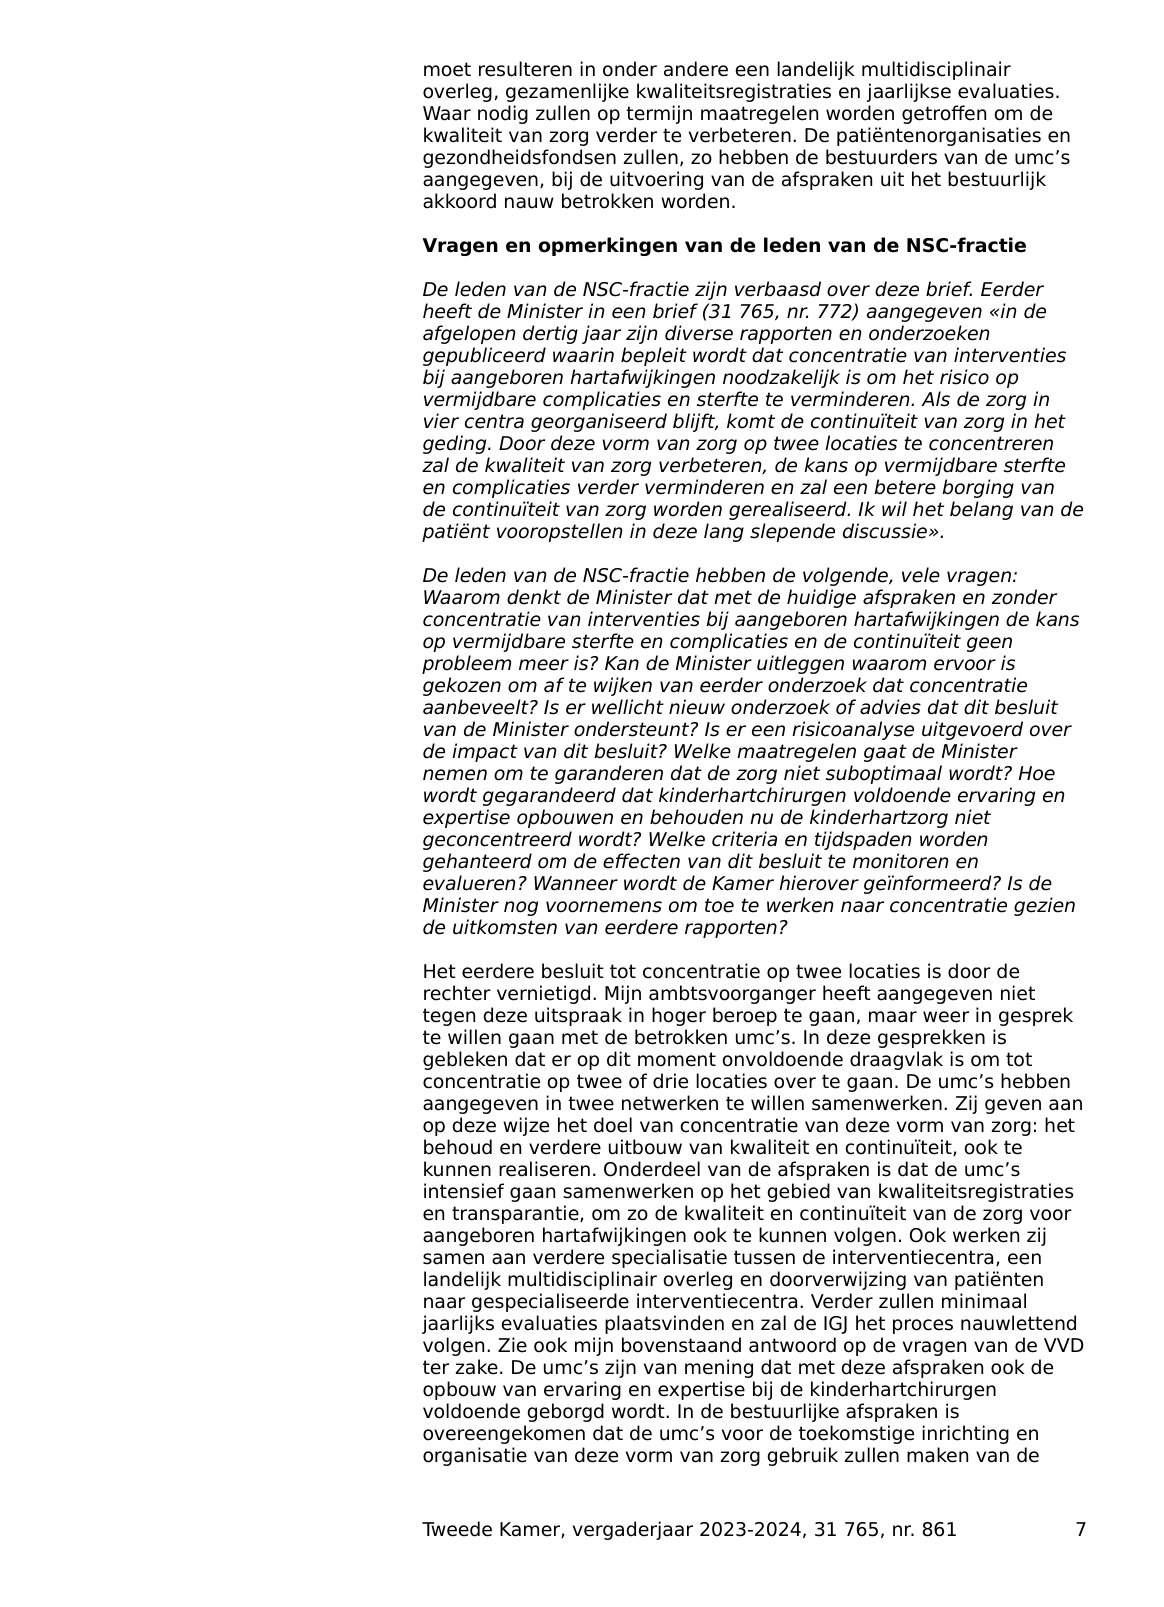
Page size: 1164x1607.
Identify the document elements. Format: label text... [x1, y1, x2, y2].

text De leden van de NSC-fractie zijn verbaasd over deze brief. Eerder heeft de Minister in een brief (31 765, nr. 772) aangegeven «in de afgelopen dertig jaar zijn diverse rapporten en onderzoeken gepubliceerd waarin bepleit wordt dat concentratie van interventies bij aangeboren hartafwijkingen noodzakelijk is om het risico op vermijdbare complicaties en sterfte te verminderen. Als de zorg in vier centra georganiseerd blijft, komt de continuïteit van zorg in het geding. Door deze vorm van zorg op twee locaties te concentreren zal de kwaliteit van zorg verbeteren, de kans op vermijdbare sterfte en complicaties verder verminderen en zal een betere borging van de continuïteit van zorg worden gerealiseerd. Ik wil het belang van de patiënt vooropstellen in deze lang slepende discussie». [422, 279, 1087, 543]
text Waarom denkt de Minister dat met de huidige afspraken en zonder concentratie van interventies bij aangeboren hartafwijkingen de kans op vermijdbare sterfte en complicaties en de continuïteit geen probleem meer is? Kan de Minister uitleggen waarom ervoor is gekozen om af te wijken van eerder onderzoek dat concentratie aanbeveelt? Is er wellicht nieuw onderzoek of advies dat dit besluit van de Minister ondersteunt? Is er een risicoanalyse uitgevoerd over de impact van dit besluit? Welke maatregelen gaat de Minister nemen om te garanderen dat de zorg niet suboptimaal wordt? Hoe wordt gegarandeerd dat kinderhartchirurgen voldoende ervaring en expertise opbouwen en behouden nu de kinderhartzorg niet geconcentreerd wordt? Welke criteria en tijdspaden worden gehanteerd om de effecten van dit besluit te monitoren en evalueren? Wanneer wordt de Kamer hierover geïnformeerd? Is de Minister nog voornemens om toe te werken naar concentratie gezien de uitkomsten van eerdere rapporten? [422, 587, 1087, 939]
text De leden van de NSC-fractie hebben de volgende, vele vragen: [422, 565, 1087, 587]
subtitle Vragen en opmerkingen van de leden van de NSC-fractie [422, 235, 1087, 257]
text Het eerdere besluit tot concentratie op twee locaties is door de rechter vernietigd. Mijn ambtsvoorganger heeft aangegeven niet tegen deze uitspraak in hoger beroep te gaan, maar weer in gesprek te willen gaan met de betrokken umc’s. In deze gesprekken is gebleken dat er op dit moment onvoldoende draagvlak is om tot concentratie op twee of drie locaties over te gaan. De umc’s hebben aangegeven in twee netwerken te willen samenwerken. Zij geven aan op deze wijze het doel van concentratie van deze vorm van zorg: het behoud en verdere uitbouw van kwaliteit en continuïteit, ook te kunnen realiseren. Onderdeel van de afspraken is dat de umc’s intensief gaan samenwerken op het gebied van kwaliteitsregistraties en transparantie, om zo de kwaliteit en continuïteit van de zorg voor aangeboren hartafwijkingen ook te kunnen volgen. Ook werken zij samen aan verdere specialisatie tussen de interventiecentra, een landelijk multidisciplinair overleg en doorverwijzing van patiënten naar gespecialiseerde interventiecentra. Verder zullen minimaal jaarlijks evaluaties plaatsvinden en zal de IGJ het proces nauwlettend volgen. Zie ook mijn bovenstaand antwoord op de vragen van de VVD ter zake. De umc’s zijn van mening dat met deze afspraken ook de opbouw van ervaring en expertise bij de kinderhartchirurgen voldoende geborgd wordt. In de bestuurlijke afspraken is overeengekomen dat de umc’s voor de toekomstige inrichting en organisatie van deze vorm van zorg gebruik zullen maken van de [422, 961, 1087, 1467]
text moet resulteren in onder andere een landelijk multidisciplinair overleg, gezamenlijke kwaliteitsregistraties en jaarlijkse evaluaties. Waar nodig zullen op termijn maatregelen worden getroffen om de kwaliteit van zorg verder te verbeteren. De patiëntenorganisaties en gezondheidsfondsen zullen, zo hebben de bestuurders van de umc’s aangegeven, bij de uitvoering van de afspraken uit het bestuurlijk akkoord nauw betrokken worden. [422, 59, 1087, 213]
